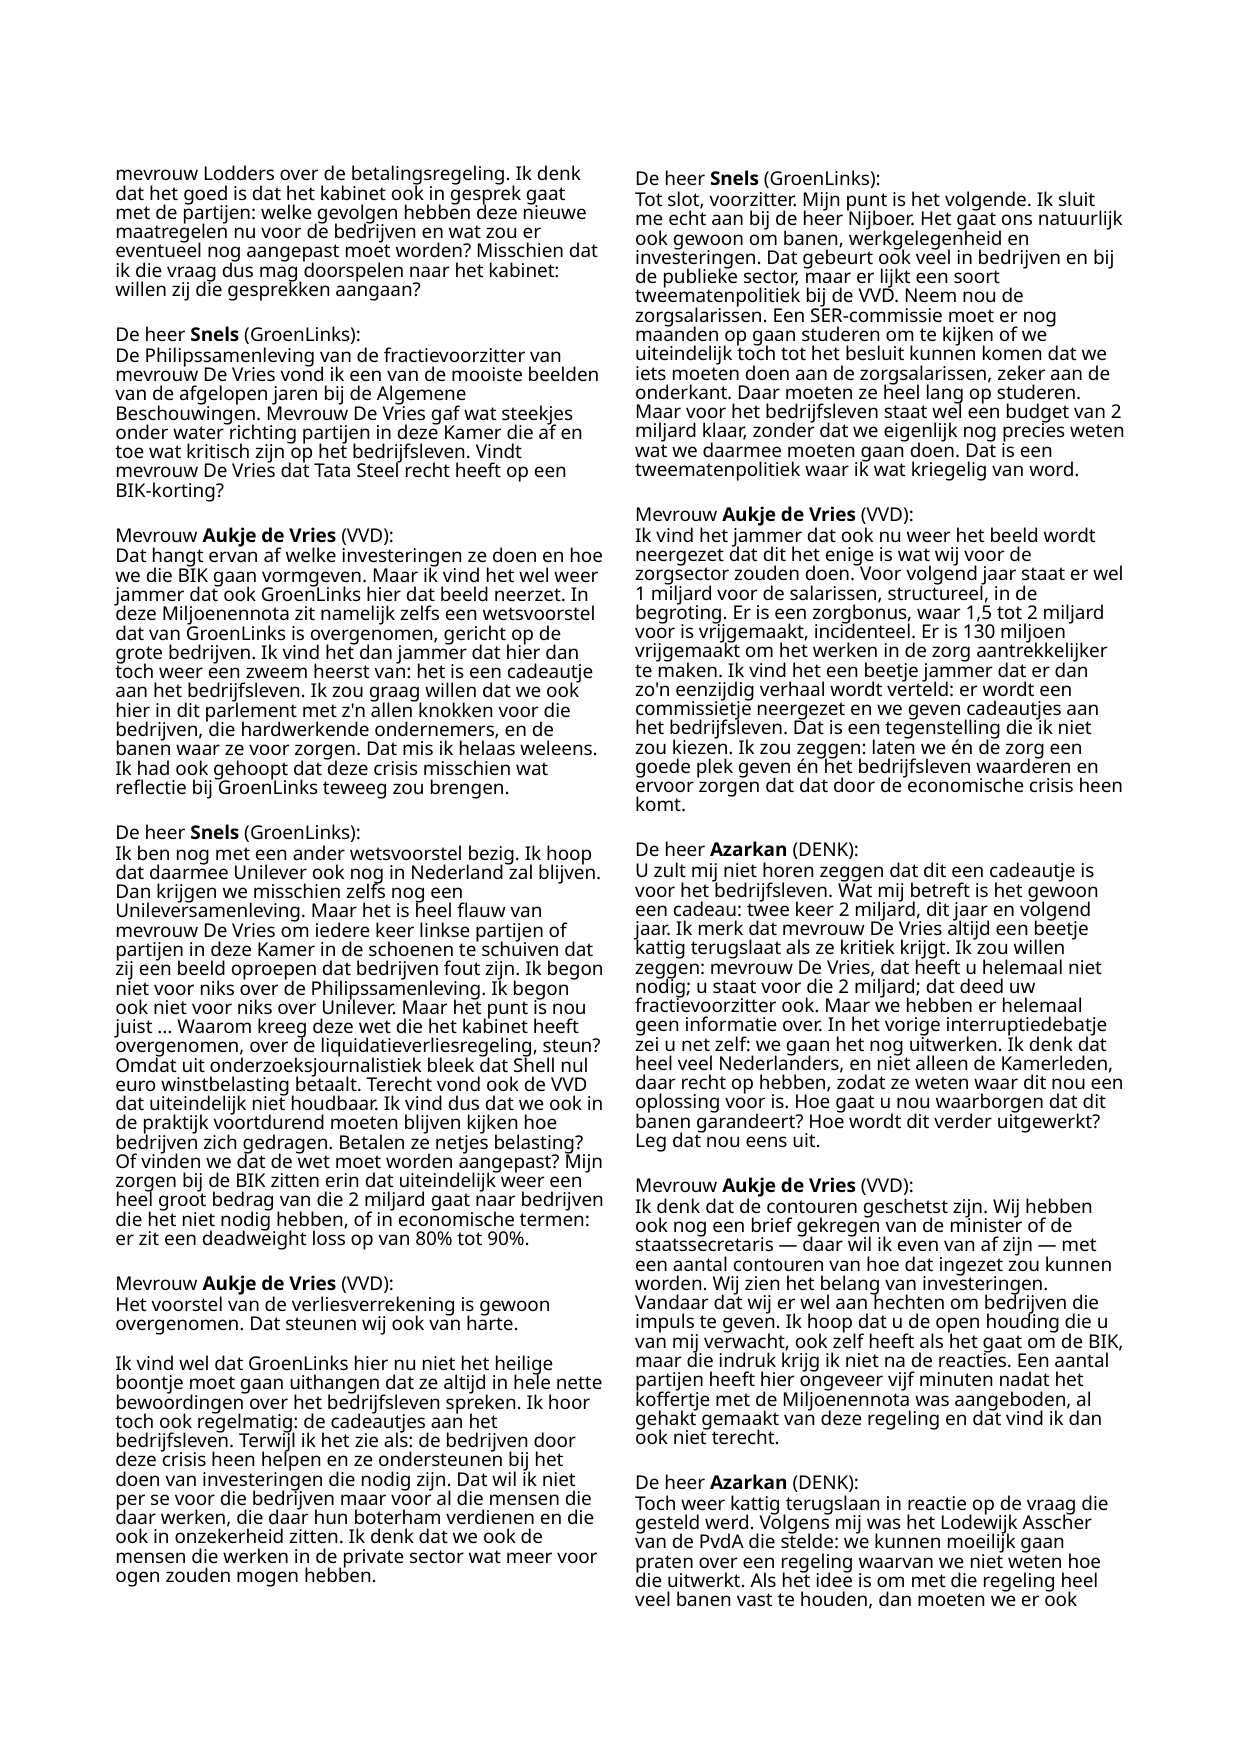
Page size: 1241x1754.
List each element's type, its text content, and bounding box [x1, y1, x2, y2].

text Tot slot, voorzitter. Mijn punt is het volgende. Ik sluit me echt aan bij de heer Nijboer. Het gaat ons natuurlijk ook gewoon om banen, werkgelegenheid en investeringen. Dat gebeurt ook veel in bedrijven en bij de publieke sector, maar er lijkt een soort tweematenpolitiek bij de VVD. Neem nou de zorgsalarissen. Een SER-commissie moet er nog maanden op gaan studeren om te kijken of we uiteindelijk toch tot het besluit kunnen komen dat we iets moeten doen aan de zorgsalarissen, zeker aan de onderkant. Daar moeten ze heel lang op studeren. Maar voor het bedrijfsleven staat wel een budget van 2 miljard klaar, zonder dat we eigenlijk nog precies weten wat we daarmee moeten gaan doen. Dat is een tweematenpolitiek waar ik wat kriegelig van word. [635, 191, 1125, 480]
text De heer Snels (GroenLinks): [115, 819, 605, 844]
text Mevrouw Aukje de Vries (VVD): [115, 1270, 605, 1296]
text De heer Snels (GroenLinks): [115, 321, 605, 347]
text U zult mij niet horen zeggen dat dit een cadeautje is voor het bedrijfsleven. Wat mij betreft is het gewoon een cadeau: twee keer 2 miljard, dit jaar en volgend jaar. Ik merk dat mevrouw De Vries altijd een beetje kattig terugslaat als ze kritiek krijgt. Ik zou willen zeggen: mevrouw De Vries, dat heeft u helemaal niet nodig; u staat voor die 2 miljard; dat deed uw fractievoorzitter ook. Maar we hebben er helemaal geen informatie over. In het vorige interruptiedebatje zei u net zelf: we gaan het nog uitwerken. Ik denk dat heel veel Nederlanders, en niet alleen de Kamerleden, daar recht op hebben, zodat ze weten waar dit nou een oplossing voor is. Hoe gaat u nou waarborgen dat dit banen garandeert? Hoe wordt dit verder uitgewerkt? Leg dat nou eens uit. [635, 862, 1125, 1151]
text Ik vind wel dat GroenLinks hier nu niet het heilige boontje moet gaan uithangen dat ze altijd in hele nette bewoordingen over het bedrijfsleven spreken. Ik hoor toch ook regelmatig: de cadeautjes aan het bedrijfsleven. Terwijl ik het zie als: de bedrijven door deze crisis heen helpen en ze ondersteunen bij het doen van investeringen die nodig zijn. Dat wil ik niet per se voor die bedrijven maar voor al die mensen die daar werken, die daar hun boterham verdienen en die ook in onzekerheid zitten. Ik denk dat we ook de mensen die werken in de private sector wat meer voor ogen zouden mogen hebben. [115, 1355, 605, 1586]
text De heer Azarkan (DENK): [635, 837, 1125, 862]
text Mevrouw Aukje de Vries (VVD): [115, 522, 605, 547]
text Dat hangt ervan af welke investeringen ze doen en hoe we die BIK gaan vormgeven. Maar ik vind het wel weer jammer dat ook GroenLinks hier dat beeld neerzet. In deze Miljoenennota zit namelijk zelfs een wetsvoorstel dat van GroenLinks is overgenomen, gericht op de grote bedrijven. Ik vind het dan jammer dat hier dan toch weer een zweem heerst van: het is een cadeautje aan het bedrijfsleven. Ik zou graag willen dat we ook hier in dit parlement met z'n allen knokken voor die bedrijven, die hardwerkende ondernemers, en de banen waar ze voor zorgen. Dat mis ik helaas weleens. Ik had ook gehoopt dat deze crisis misschien wat reflectie bij GroenLinks teweeg zou brengen. [115, 547, 605, 798]
text mevrouw Lodders over de betalingsregeling. Ik denk dat het goed is dat het kabinet ook in gesprek gaat met de partijen: welke gevolgen hebben deze nieuwe maatregelen nu voor de bedrijven en wat zou er eventueel nog aangepast moet worden? Misschien dat ik die vraag dus mag doorspelen naar het kabinet: willen zij die gesprekken aangaan? [115, 165, 605, 300]
text Mevrouw Aukje de Vries (VVD): [635, 501, 1125, 527]
text Toch weer kattig terugslaan in reactie op de vraag die gesteld werd. Volgens mij was het Lodewijk Asscher van de PvdA die stelde: we kunnen moeilijk gaan praten over een regeling waarvan we niet weten hoe die uitwerkt. Als het idee is om met die regeling heel veel banen vast te houden, dan moeten we er ook [635, 1495, 1125, 1611]
text Ik ben nog met een ander wetsvoorstel bezig. Ik hoop dat daarmee Unilever ook nog in Nederland zal blijven. Dan krijgen we misschien zelfs nog een Unileversamenleving. Maar het is heel flauw van mevrouw De Vries om iedere keer linkse partijen of partijen in deze Kamer in de schoenen te schuiven dat zij een beeld oproepen dat bedrijven fout zijn. Ik begon niet voor niks over de Philipssamenleving. Ik begon ook niet voor niks over Unilever. Maar het punt is nou juist ... Waarom kreeg deze wet die het kabinet heeft overgenomen, over de liquidatieverliesregeling, steun? Omdat uit onderzoeksjournalistiek bleek dat Shell nul euro winstbelasting betaalt. Terecht vond ook de VVD dat uiteindelijk niet houdbaar. Ik vind dus dat we ook in de praktijk voortdurend moeten blijven kijken hoe bedrijven zich gedragen. Betalen ze netjes belasting? Of vinden we dat de wet moet worden aangepast? Mijn zorgen bij de BIK zitten erin dat uiteindelijk weer een heel groot bedrag van die 2 miljard gaat naar bedrijven die het niet nodig hebben, of in economische termen: er zit een deadweight loss op van 80% tot 90%. [115, 844, 605, 1249]
text Ik denk dat de contouren geschetst zijn. Wij hebben ook nog een brief gekregen van de minister of de staatssecretaris — daar wil ik even van af zijn — met een aantal contouren van hoe dat ingezet zou kunnen worden. Wij zien het belang van investeringen. Vandaar dat wij er wel aan hechten om bedrijven die impuls te geven. Ik hoop dat u de open houding die u van mij verwacht, ook zelf heeft als het gaat om de BIK, maar die indruk krijg ik niet na de reacties. Een aantal partijen heeft hier ongeveer vijf minuten nadat het koffertje met de Miljoenennota was aangeboden, al gehakt gemaakt van deze regeling en dat vind ik dan ook niet terecht. [635, 1198, 1125, 1448]
text De heer Azarkan (DENK): [635, 1469, 1125, 1495]
text Mevrouw Aukje de Vries (VVD): [635, 1172, 1125, 1198]
text Ik vind het jammer dat ook nu weer het beeld wordt neergezet dat dit het enige is wat wij voor de zorgsector zouden doen. Voor volgend jaar staat er wel 1 miljard voor de salarissen, structureel, in de begroting. Er is een zorgbonus, waar 1,5 tot 2 miljard voor is vrijgemaakt, incidenteel. Er is 130 miljoen vrijgemaakt om het werken in de zorg aantrekkelijker te maken. Ik vind het een beetje jammer dat er dan zo'n eenzijdig verhaal wordt verteld: er wordt een commissietje neergezet en we geven cadeautjes aan het bedrijfsleven. Dat is een tegenstelling die ik niet zou kiezen. Ik zou zeggen: laten we én de zorg een goede plek geven én het bedrijfsleven waarderen en ervoor zorgen dat dat door de economische crisis heen komt. [635, 527, 1125, 816]
text De heer Snels (GroenLinks): [635, 165, 1125, 191]
text Het voorstel van de verliesverrekening is gewoon overgenomen. Dat steunen wij ook van harte. [115, 1296, 605, 1334]
text De Philipssamenleving van de fractievoorzitter van mevrouw De Vries vond ik een van de mooiste beelden van de afgelopen jaren bij de Algemene Beschouwingen. Mevrouw De Vries gaf wat steekjes onder water richting partijen in deze Kamer die af en toe wat kritisch zijn op het bedrijfsleven. Vindt mevrouw De Vries dat Tata Steel recht heeft op een BIK-korting? [115, 347, 605, 501]
